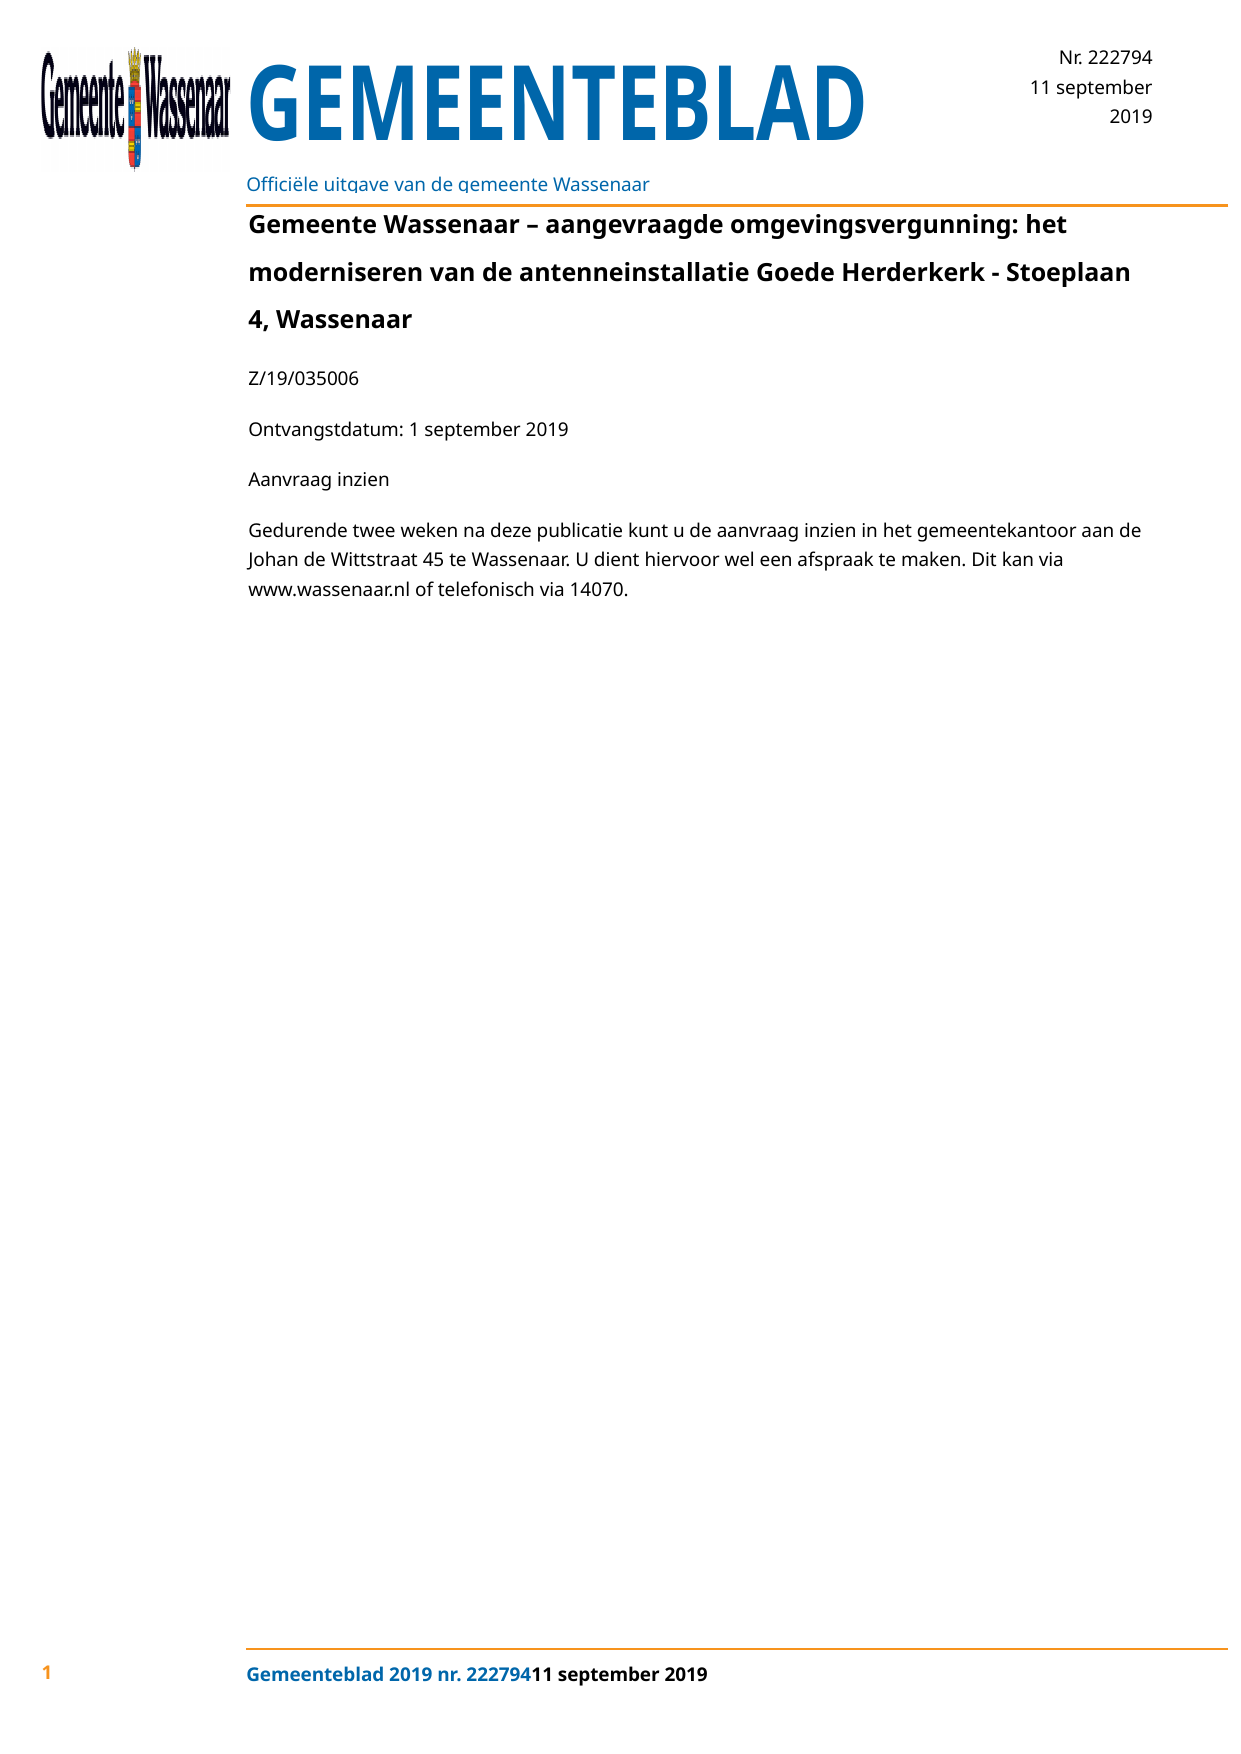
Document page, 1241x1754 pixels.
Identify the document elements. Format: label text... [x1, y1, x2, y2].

text Gemeente Wassenaar – aangevraagde omgevingsvergunning: het moderniseren van de antenneinstallatie Goede Herderkerk - Stoeplaan 4, Wassenaar [248, 207, 1152, 336]
text Ontvangstdatum: 1 september 2019 [248, 416, 1152, 442]
text Aanvraag inzien [248, 466, 1152, 492]
picture [41, 47, 231, 172]
text Z/19/035006 [248, 366, 1152, 391]
text Gedurende twee weken na deze publicatie kunt u de aanvraag inzien in het gemeentekantoor aan de Johan de Wittstraat 45 te Wassenaar. U dient hiervoor wel een afspraak te maken. Dit kan via www.wassenaar.nl of telefonisch via 14070. [248, 517, 1152, 602]
